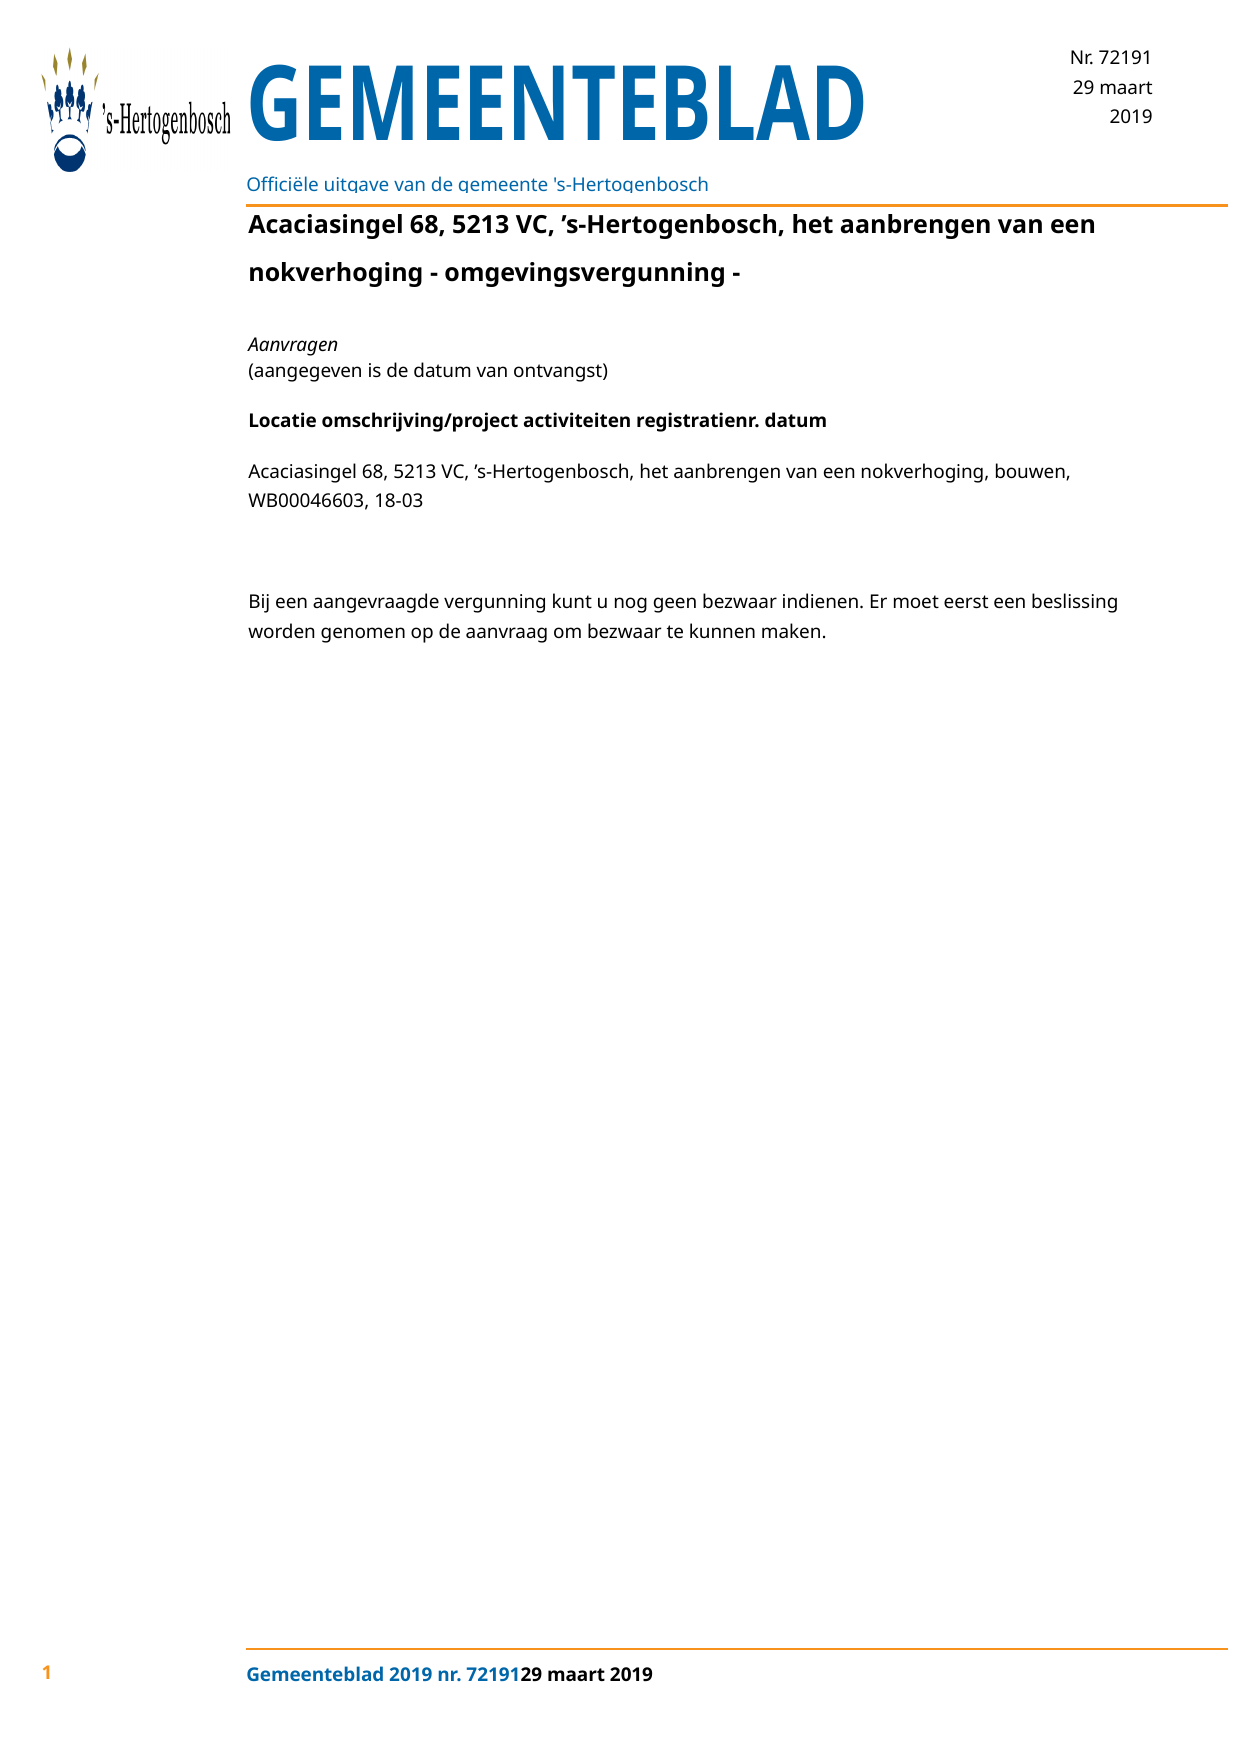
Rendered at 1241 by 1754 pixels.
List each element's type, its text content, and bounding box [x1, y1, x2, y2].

text Bij een aangevraagde vergunning kunt u nog geen bezwaar indienen. Er moet eerst een beslissing worden genomen op de aanvraag om bezwaar te kunnen maken. [248, 588, 1152, 644]
text Locatie omschrijving/project activiteiten registratienr. datum [248, 408, 1152, 433]
text Acaciasingel 68, 5213 VC, ’s-Hertogenbosch, het aanbrengen van een nokverhoging, bouwen, WB00046603, 18-03 [248, 458, 1152, 513]
text Acaciasingel 68, 5213 VC, ’s-Hertogenbosch, het aanbrengen van een nokverhoging - omgevingsvergunning - [248, 207, 1152, 288]
text Aanvragen [248, 331, 1152, 357]
text (aangegeven is de datum van ontvangst) [248, 357, 1152, 383]
picture [41, 47, 231, 172]
